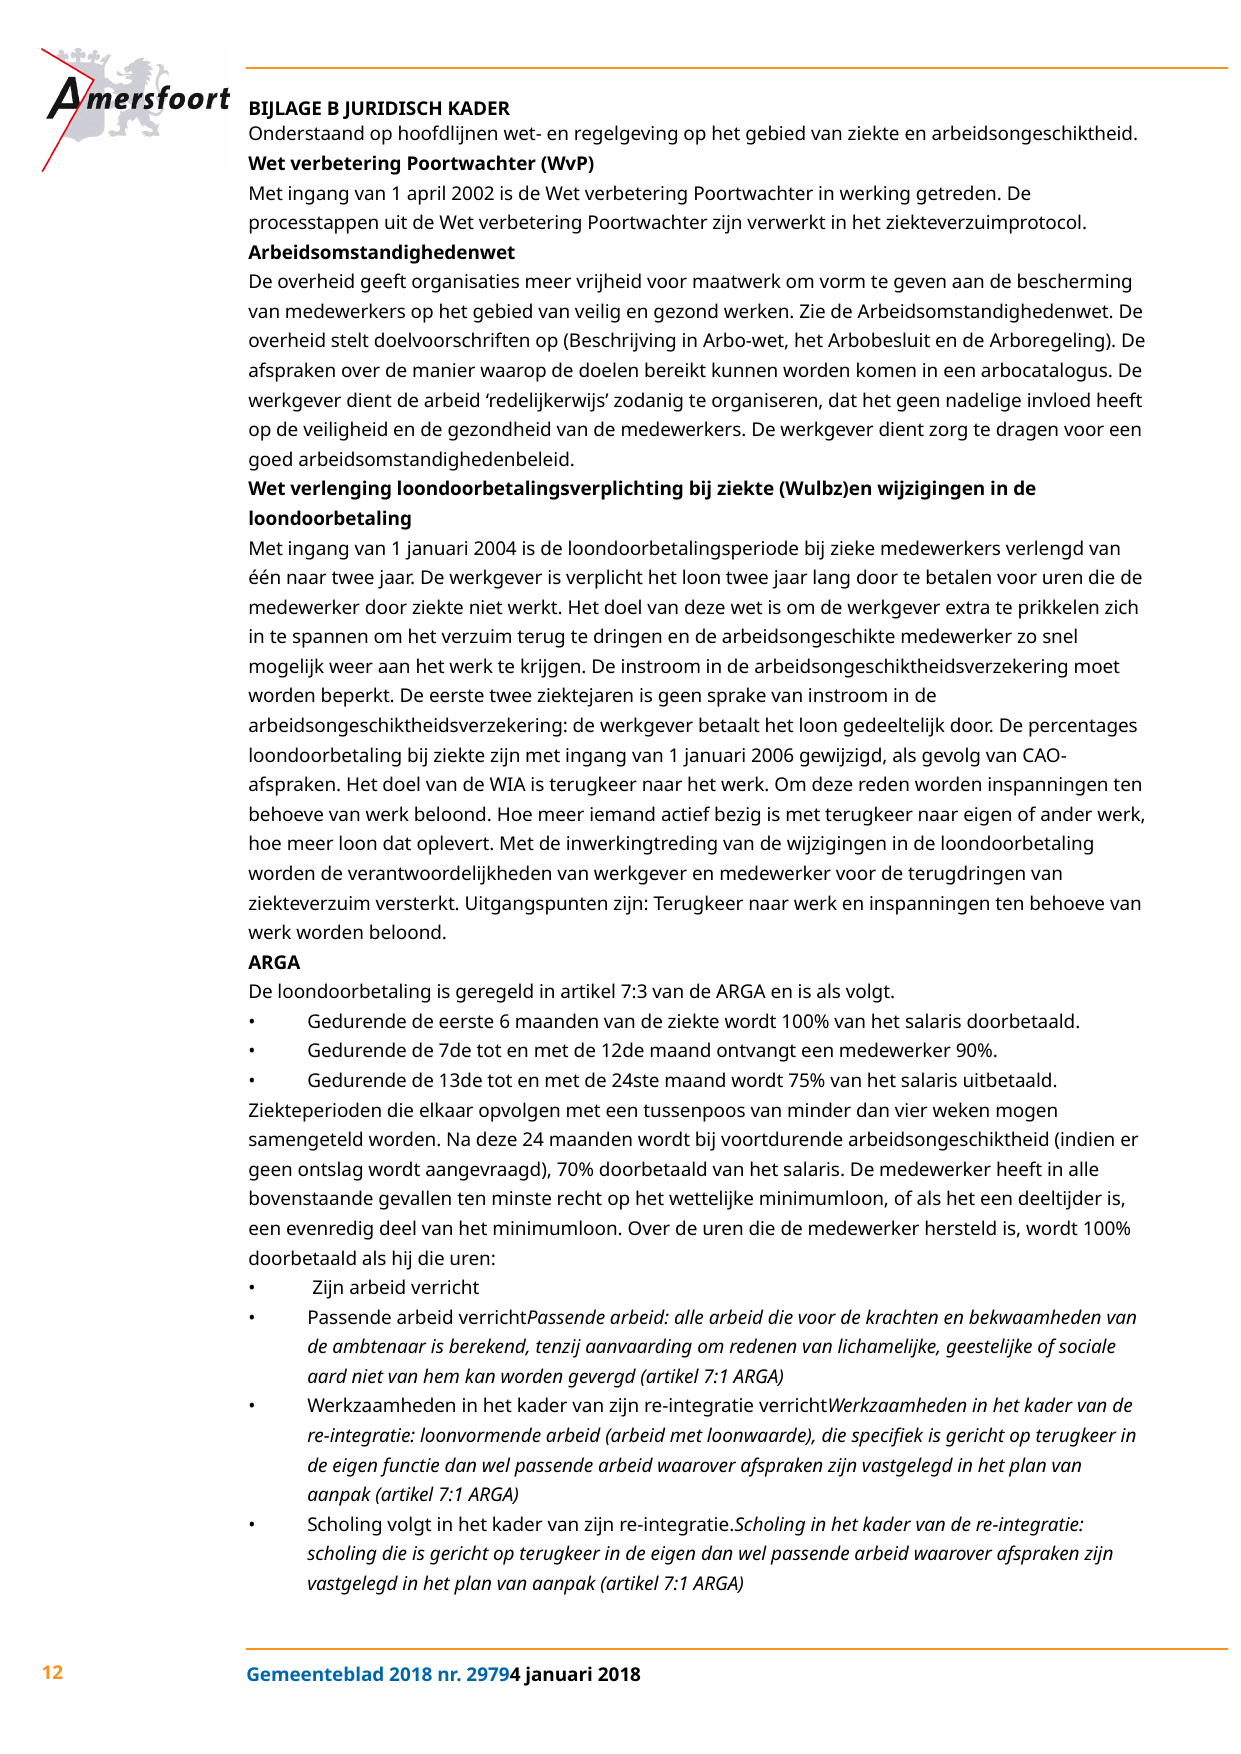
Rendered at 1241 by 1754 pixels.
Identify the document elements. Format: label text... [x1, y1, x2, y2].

text Onderstaand op hoofdlijnen wet- en regelgeving op het gebied van ziekte en arbeidsongeschiktheid. [248, 121, 1152, 146]
list Gedurende de 7de tot en met de 12de maand ontvangt een medewerker 90%. [248, 1038, 1152, 1063]
list Zijn arbeid verricht [248, 1274, 1152, 1300]
text Wet verbetering Poortwachter (WvP) [248, 150, 1152, 176]
text Ziekteperioden die elkaar opvolgen met een tussenpoos van minder dan vier weken mogen samengeteld worden. Na deze 24 maanden wordt bij voortdurende arbeidsongeschiktheid (indien er geen ontslag wordt aangevraagd), 70% doorbetaald van het salaris. De medewerker heeft in alle bovenstaande gevallen ten minste recht op het wettelijke minimumloon, of als het een deeltijder is, een evenredig deel van het minimumloon. Over de uren die de medewerker hersteld is, wordt 100% doorbetaald als hij die uren: [248, 1097, 1152, 1271]
text Met ingang van 1 januari 2004 is de loondoorbetalingsperiode bij zieke medewerkers verlengd van één naar twee jaar. De werkgever is verplicht het loon twee jaar lang door te betalen voor uren die de medewerker door ziekte niet werkt. Het doel van deze wet is om de werkgever extra te prikkelen zich in te spannen om het verzuim terug te dringen en de arbeidsongeschikte medewerker zo snel mogelijk weer aan het werk te krijgen. De instroom in de arbeidsongeschiktheidsverzekering moet worden beperkt. De eerste twee ziektejaren is geen sprake van instroom in de arbeidsongeschiktheidsverzekering: de werkgever betaalt het loon gedeeltelijk door. De percentages loondoorbetaling bij ziekte zijn met ingang van 1 januari 2006 gewijzigd, als gevolg van CAO-afspraken. Het doel van de WIA is terugkeer naar het werk. Om deze reden worden inspanningen ten behoeve van werk beloond. Hoe meer iemand actief bezig is met terugkeer naar eigen of ander werk, hoe meer loon dat oplevert. Met de inwerkingtreding van de wijzigingen in de loondoorbetaling worden de verantwoordelijkheden van werkgever en medewerker voor de terugdringen van ziekteverzuim versterkt. Uitgangspunten zijn: Terugkeer naar werk en inspanningen ten behoeve van werk worden beloond. [248, 535, 1152, 945]
list Werkzaamheden in het kader van zijn re-integratie verrichtWerkzaamheden in het kader van de re-integratie: loonvormende arbeid (arbeid met loonwaarde), die specifiek is gericht op terugkeer in de eigen functie dan wel passende arbeid waarover afspraken zijn vastgelegd in het plan van aanpak (artikel 7:1 ARGA) [248, 1393, 1152, 1507]
list Gedurende de 13de tot en met de 24ste maand wordt 75% van het salaris uitbetaald. [248, 1067, 1152, 1093]
text Met ingang van 1 april 2002 is de Wet verbetering Poortwachter in werking getreden. De processtappen uit de Wet verbetering Poortwachter zijn verwerkt in het ziekteverzuimprotocol. [248, 180, 1152, 235]
list Scholing volgt in het kader van zijn re-integratie.Scholing in het kader van de re-integratie: scholing die is gericht op terugkeer in de eigen dan wel passende arbeid waarover afspraken zijn vastgelegd in het plan van aanpak (artikel 7:1 ARGA) [248, 1511, 1152, 1596]
picture [41, 47, 231, 172]
text Arbeidsomstandighedenwet [248, 239, 1152, 265]
text ARGA [248, 949, 1152, 975]
text Wet verlenging loondoorbetalingsverplichting bij ziekte (Wulbz)en wijzigingen in de loondoorbetaling [248, 476, 1152, 531]
text De loondoorbetaling is geregeld in artikel 7:3 van de ARGA en is als volgt. [248, 978, 1152, 1004]
list Gedurende de eerste 6 maanden van de ziekte wordt 100% van het salaris doorbetaald. [248, 1008, 1152, 1034]
text BIJLAGE B JURIDISCH KADER [248, 95, 1152, 121]
list Passende arbeid verrichtPassende arbeid: alle arbeid die voor de krachten en bekwaamheden van de ambtenaar is berekend, tenzij aanvaarding om redenen van lichamelijke, geestelijke of sociale aard niet van hem kan worden gevergd (artikel 7:1 ARGA) [248, 1304, 1152, 1389]
text De overheid geeft organisaties meer vrijheid voor maatwerk om vorm te geven aan de bescherming van medewerkers op het gebied van veilig en gezond werken. Zie de Arbeidsomstandighedenwet. De overheid stelt doelvoorschriften op (Beschrijving in Arbo-wet, het Arbobesluit en de Arboregeling). De afspraken over de manier waarop de doelen bereikt kunnen worden komen in een arbocatalogus. De werkgever dient de arbeid ‘redelijkerwijs’ zodanig te organiseren, dat het geen nadelige invloed heeft op de veiligheid en de gezondheid van de medewerkers. De werkgever dient zorg te dragen voor een goed arbeidsomstandighedenbeleid. [248, 268, 1152, 472]
